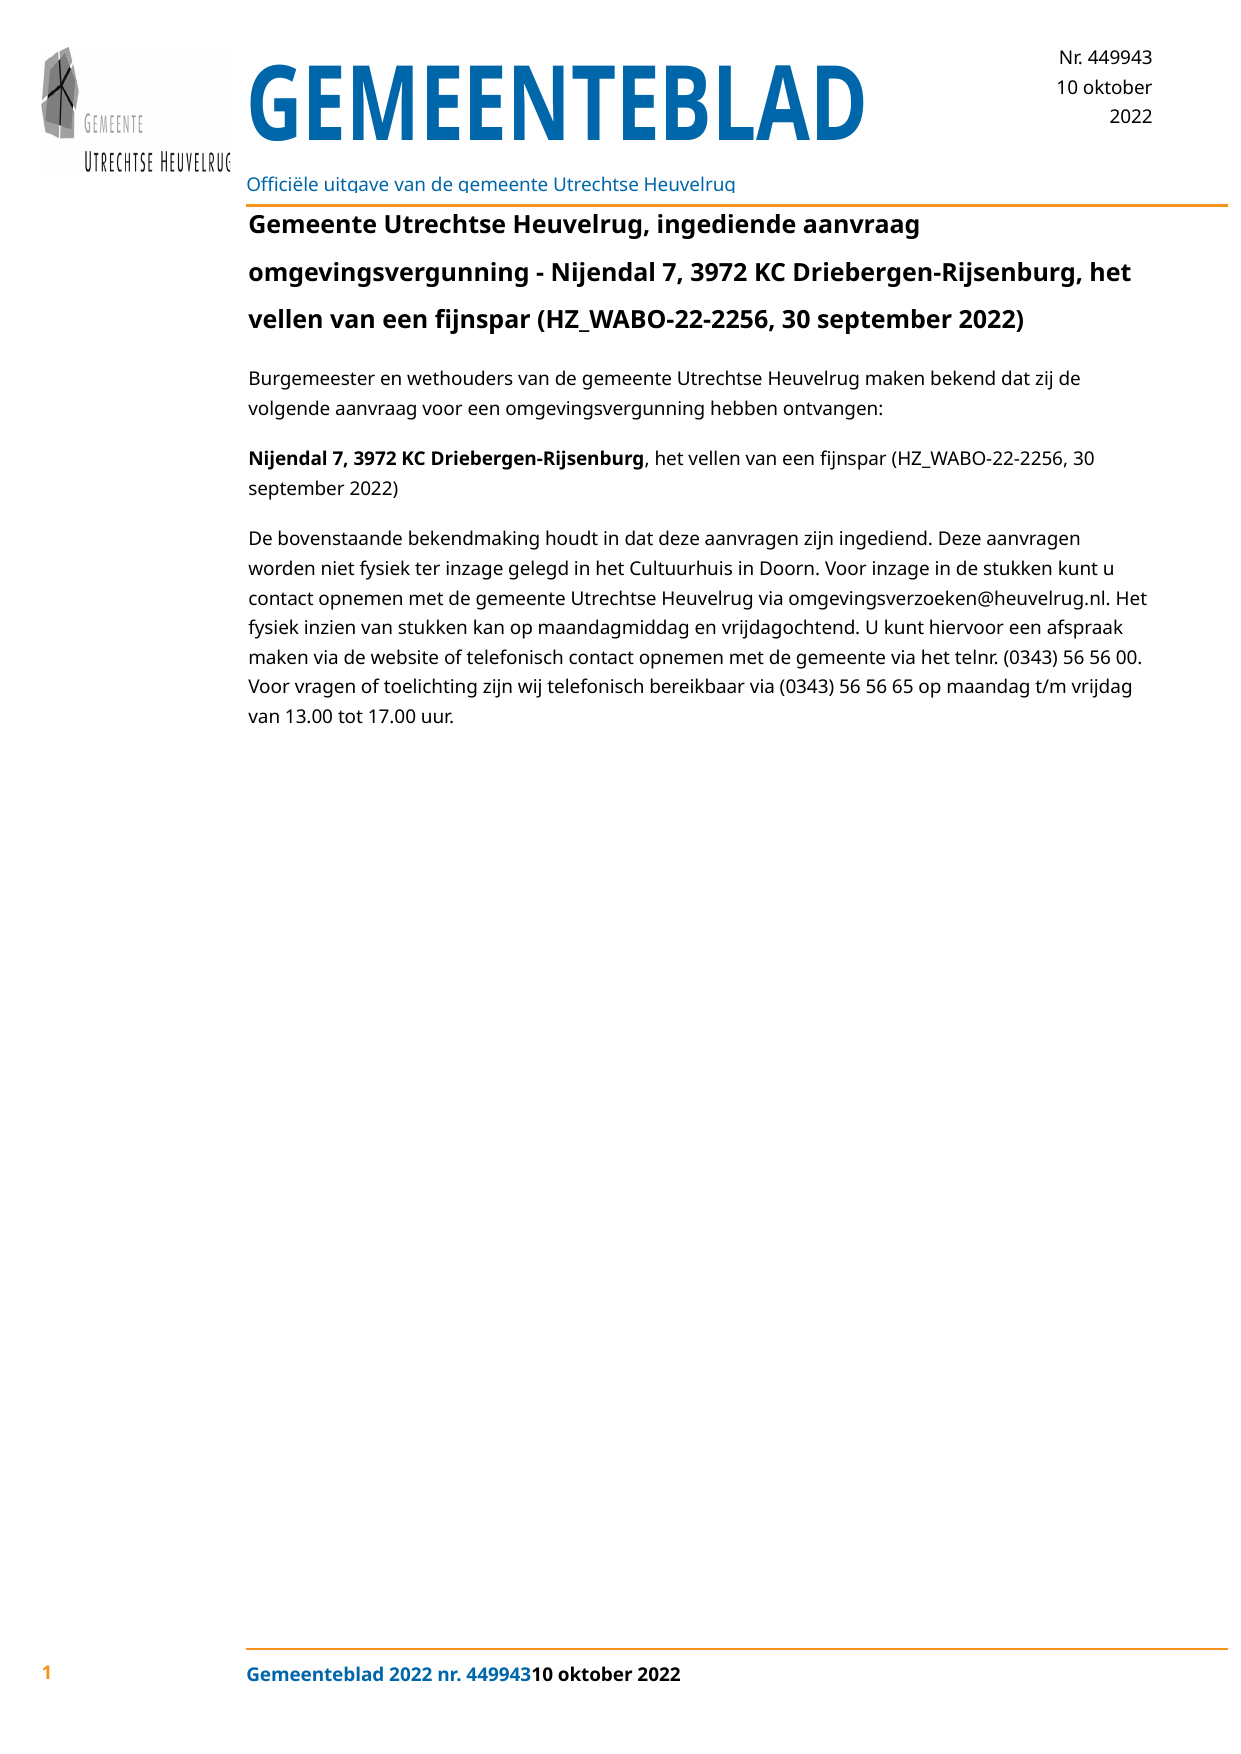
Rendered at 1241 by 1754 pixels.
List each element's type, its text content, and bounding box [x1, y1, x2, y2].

text Burgemeester en wethouders van de gemeente Utrechtse Heuvelrug maken bekend dat zij de volgende aanvraag voor een omgevingsvergunning hebben ontvangen: [248, 366, 1152, 421]
text Gemeente Utrechtse Heuvelrug, ingediende aanvraag omgevingsvergunning - Nijendal 7, 3972 KC Driebergen-Rijsenburg, het vellen van een fijnspar (HZ_WABO-22-2256, 30 september 2022) [248, 207, 1152, 336]
picture [41, 47, 231, 172]
text Nijendal 7, 3972 KC Driebergen-Rijsenburg, het vellen van een fijnspar (HZ_WABO-22-2256, 30 september 2022) [248, 446, 1152, 501]
text De bovenstaande bekendmaking houdt in dat deze aanvragen zijn ingediend. Deze aanvragen worden niet fysiek ter inzage gelegd in het Cultuurhuis in Doorn. Voor inzage in de stukken kunt u contact opnemen met de gemeente Utrechtse Heuvelrug via omgevingsverzoeken@heuvelrug.nl. Het fysiek inzien van stukken kan op maandagmiddag en vrijdagochtend. U kunt hiervoor een afspraak maken via de website of telefonisch contact opnemen met de gemeente via het telnr. (0343) 56 56 00. Voor vragen of toelichting zijn wij telefonisch bereikbaar via (0343) 56 56 65 op maandag t/m vrijdag van 13.00 tot 17.00 uur. [248, 526, 1152, 729]
